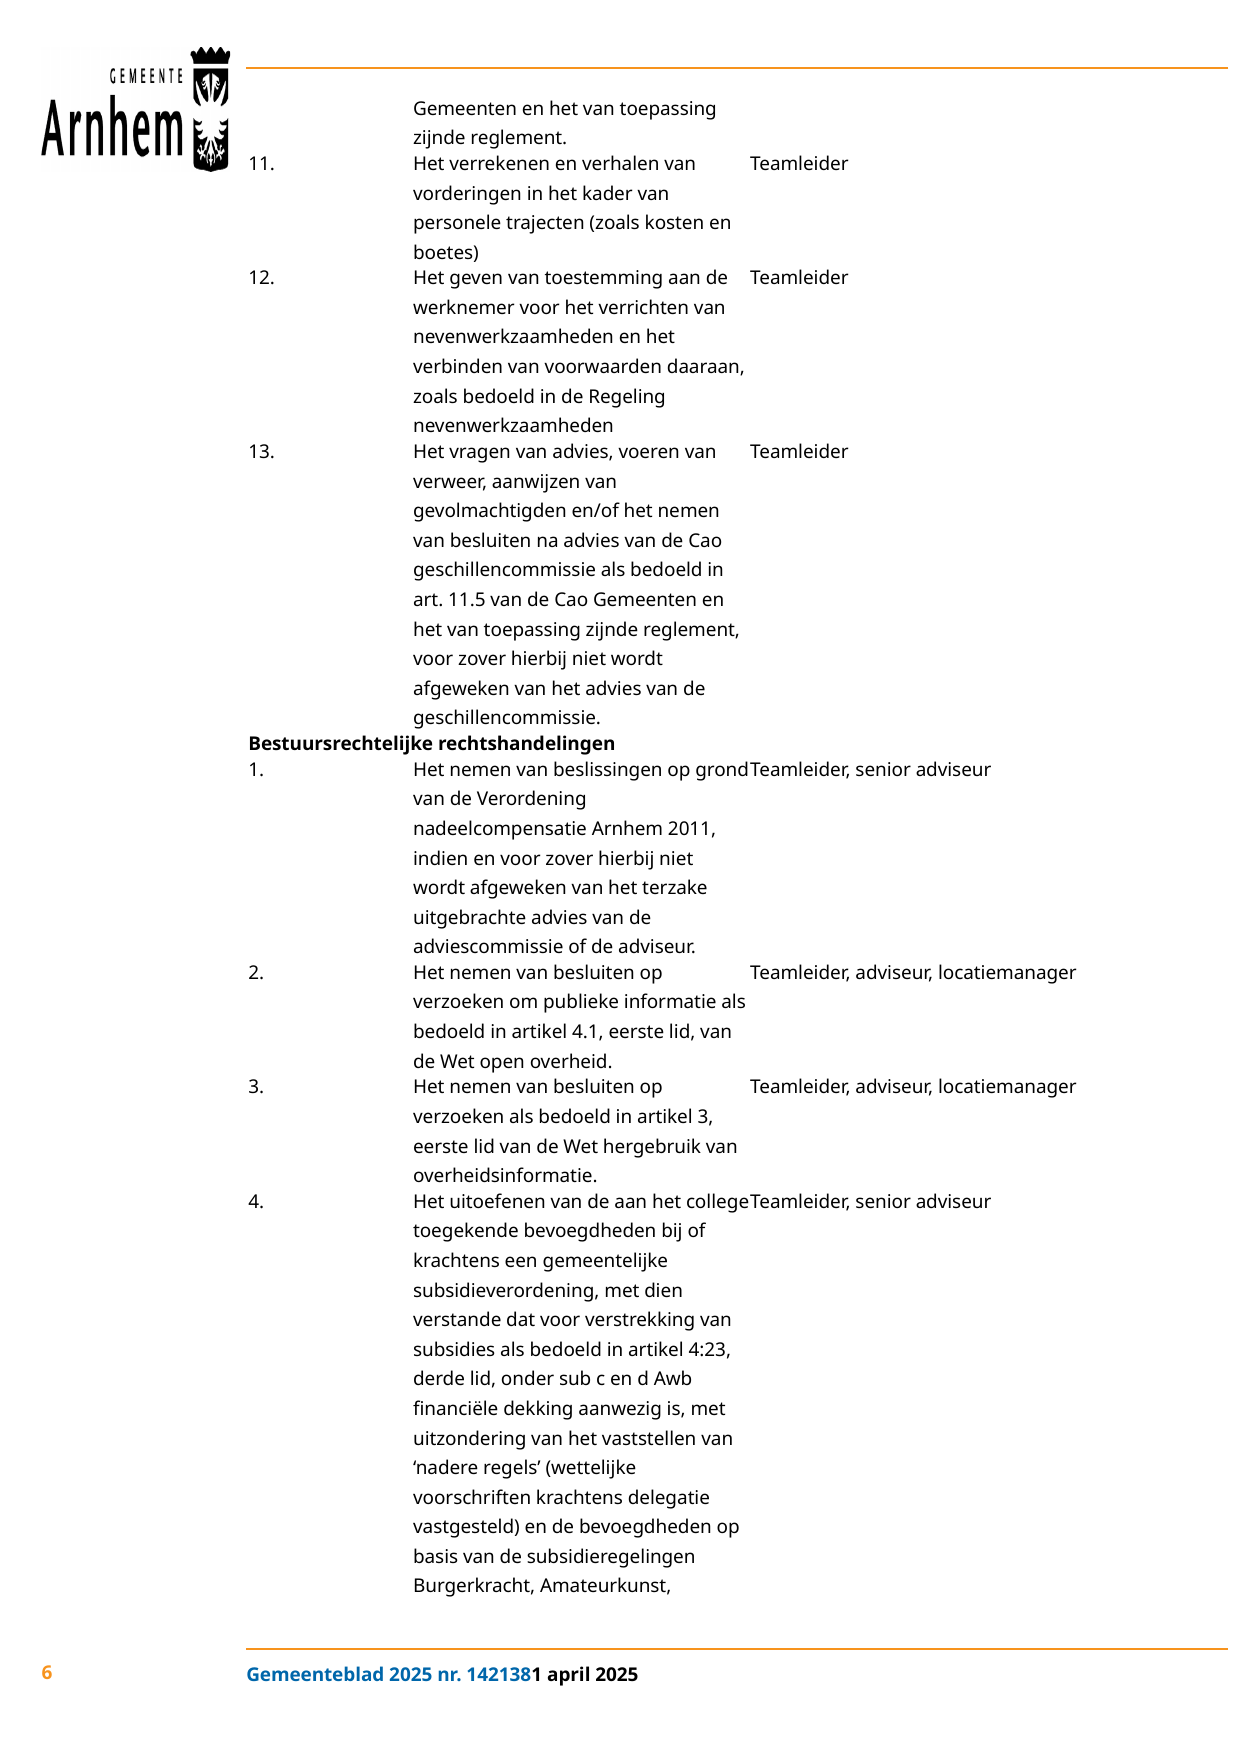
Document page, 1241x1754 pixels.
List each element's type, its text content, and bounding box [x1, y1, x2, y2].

table_cell 11. [248, 150, 413, 264]
table_cell 4. [248, 1188, 413, 1598]
table_cell Teamleider, senior adviseur [750, 756, 1152, 959]
table_cell Teamleider [750, 150, 1152, 264]
table_cell Het nemen van besluiten op verzoeken om publieke informatie als bedoeld in artikel 4.1, eerste lid, van de Wet open overheid. [413, 959, 750, 1074]
table_cell Het vragen van advies, voeren van verweer, aanwijzen van gevolmachtigden en/of het nemen van besluiten na advies van de Cao geschillencommissie als bedoeld in art. 11.5 van de Cao Gemeenten en het van toepassing zijnde reglement, voor zover hierbij niet wordt afgeweken van het advies van de geschillencommissie. [413, 438, 750, 730]
table_cell Teamleider, adviseur, locatiemanager [750, 959, 1152, 1074]
table_cell Teamleider, senior adviseur [750, 1188, 1152, 1598]
table_cell Gemeenten en het van toepassing zijnde reglement. [413, 95, 750, 150]
table_cell Bestuursrechtelijke rechtshandelingen [248, 730, 1152, 756]
table_cell Het uitoefenen van de aan het college toegekende bevoegdheden bij of krachtens een gemeentelijke subsidieverordening, met dien verstande dat voor verstrekking van subsidies als bedoeld in artikel 4:23, derde lid, onder sub c en d Awb financiële dekking aanwezig is, met uitzondering van het vaststellen van ‘nadere regels’ (wettelijke voorschriften krachtens delegatie vastgesteld) en de bevoegdheden op basis van de subsidieregelingen Burgerkracht, Amateurkunst, [413, 1188, 750, 1598]
table_cell Het verrekenen en verhalen van vorderingen in het kader van personele trajecten (zoals kosten en boetes) [413, 150, 750, 264]
table_cell [248, 95, 413, 150]
table_cell 12. [248, 265, 413, 438]
table_cell 2. [248, 959, 413, 1074]
picture [41, 47, 231, 172]
table_cell 1. [248, 756, 413, 959]
table_cell Het geven van toestemming aan de werknemer voor het verrichten van nevenwerkzaamheden en het verbinden van voorwaarden daaraan, zoals bedoeld in de Regeling nevenwerkzaamheden [413, 265, 750, 438]
table_cell Het nemen van beslissingen op grond van de Verordening nadeelcompensatie Arnhem 2011, indien en voor zover hierbij niet wordt afgeweken van het terzake uitgebrachte advies van de adviescommissie of de adviseur. [413, 756, 750, 959]
table_cell Teamleider, adviseur, locatiemanager [750, 1074, 1152, 1188]
table_cell Het nemen van besluiten op verzoeken als bedoeld in artikel 3, eerste lid van de Wet hergebruik van overheidsinformatie. [413, 1074, 750, 1188]
table_cell Teamleider [750, 438, 1152, 730]
table_cell Teamleider [750, 265, 1152, 438]
table_cell 13. [248, 438, 413, 730]
table_cell 3. [248, 1074, 413, 1188]
table_cell [750, 95, 1152, 150]
